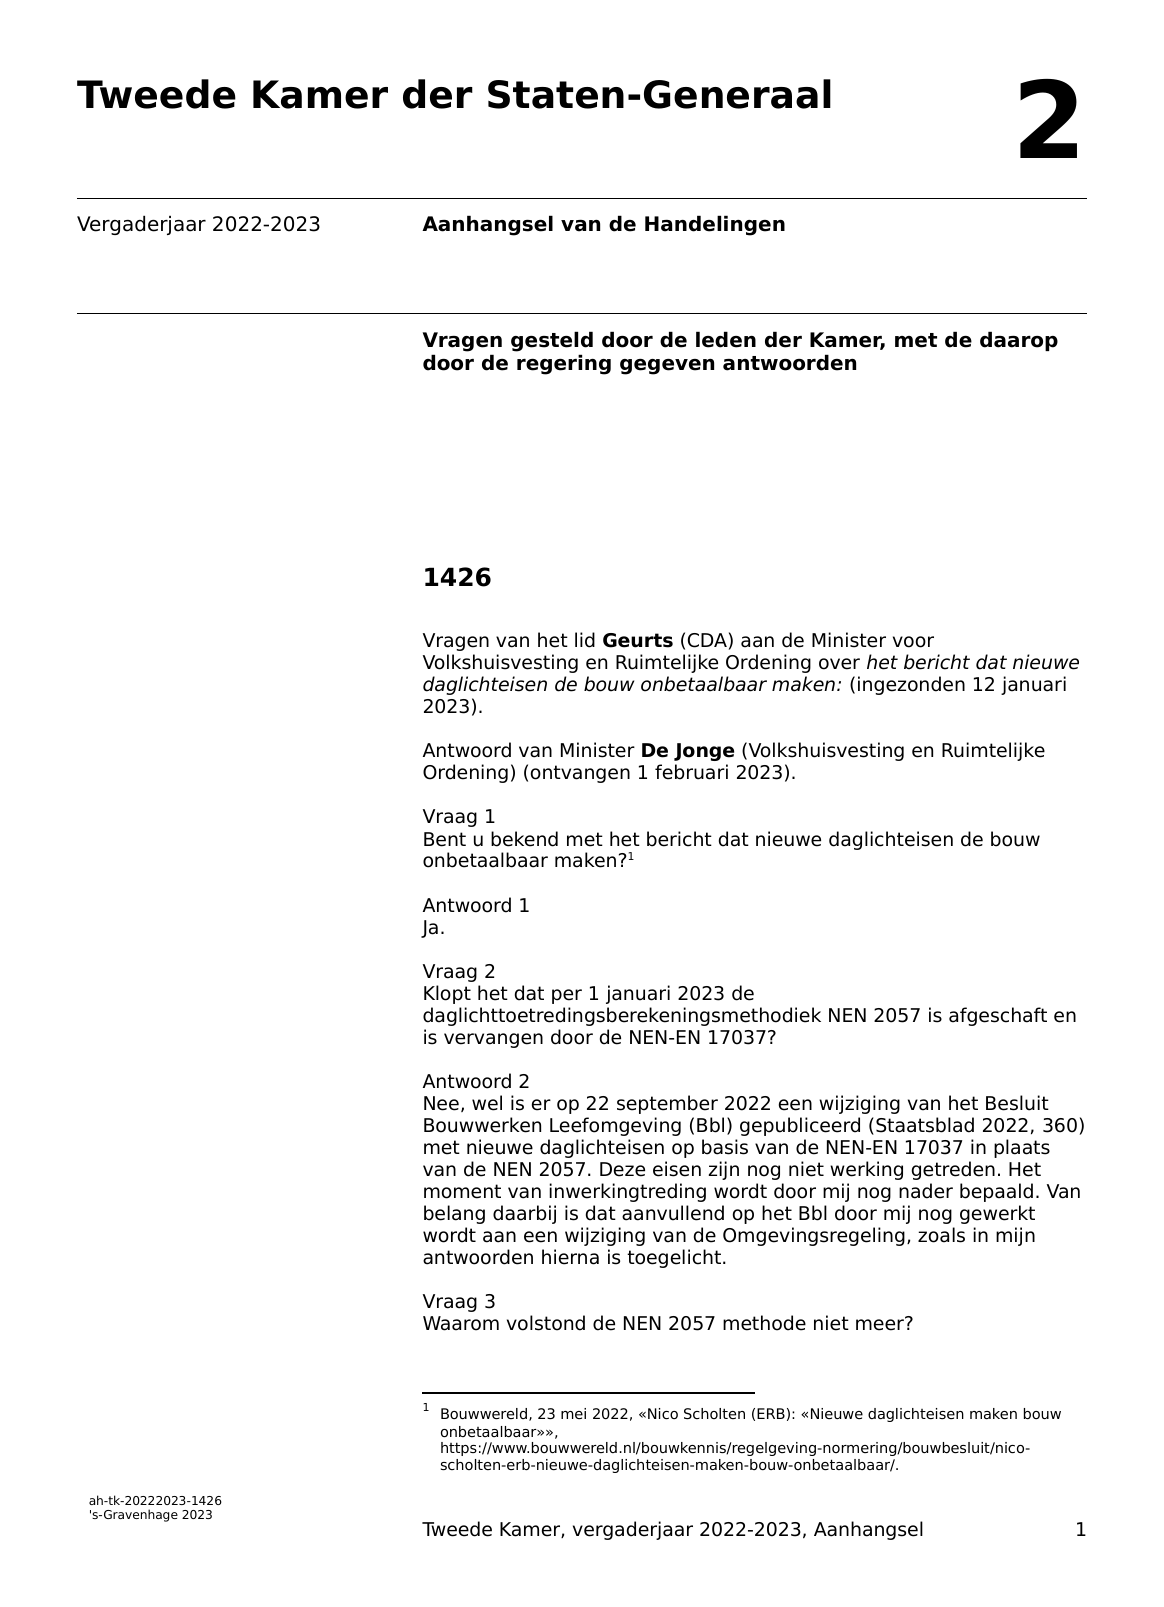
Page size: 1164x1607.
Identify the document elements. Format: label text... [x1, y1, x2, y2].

text Vragen van het lid Geurts (CDA) aan de Minister voor Volkshuisvesting en Ruimtelijke Ordening over het bericht dat nieuwe daglichteisen de bouw onbetaalbaar maken: (ingezonden 12 januari 2023). [422, 630, 1087, 718]
table_cell Vergaderjaar 2022-2023 [77, 199, 422, 313]
table_header 2 [886, 59, 1087, 198]
text Antwoord 2 [422, 1071, 1087, 1093]
text Waarom volstond de NEN 2057 methode niet meer? [422, 1313, 1087, 1335]
table_cell Aanhangsel van de Handelingen [422, 199, 1087, 313]
table_header Tweede Kamer der Staten-Generaal [77, 59, 886, 198]
text Vraag 1 [422, 806, 1087, 828]
text Klopt het dat per 1 januari 2023 de daglichttoetredingsberekeningsmethodiek NEN 2057 is afgeschaft en is vervangen door de NEN-EN 17037? [422, 983, 1087, 1049]
text Bouwwereld, 23 mei 2022, «Nico Scholten (ERB): «Nieuwe daglichteisen maken bouw onbetaalbaar»», https://www.bouwwereld.nl/bouwkennis/regelgeving-normering/bouwbesluit/nico-scholten-erb-nieuwe-daglichteisen-maken-bouw-onbetaalbaar/. [422, 1402, 1087, 1474]
table_cell Vragen gesteld door de leden der Kamer, met de daarop door de regering gegeven antwoorden [422, 314, 1087, 375]
text 1426 [422, 563, 1087, 592]
text Vraag 3 [422, 1291, 1087, 1313]
text ah-tk-20222023-1426 [88, 1494, 323, 1508]
text Antwoord van Minister De Jonge (Volkshuisvesting en Ruimtelijke Ordening) (ontvangen 1 februari 2023). [422, 740, 1087, 784]
text Ja. [422, 917, 1087, 938]
text Vraag 2 [422, 961, 1087, 983]
text 's-Gravenhage 2023 [88, 1508, 323, 1522]
text Bent u bekend met het bericht dat nieuwe daglichteisen de bouw onbetaalbaar maken? [422, 828, 1087, 872]
text Antwoord 1 [422, 894, 1087, 917]
text Nee, wel is er op 22 september 2022 een wijziging van het Besluit Bouwwerken Leefomgeving (Bbl) gepubliceerd (Staatsblad 2022, 360) met nieuwe daglichteisen op basis van de NEN-EN 17037 in plaats van de NEN 2057. Deze eisen zijn nog niet werking getreden. Het moment van inwerkingtreding wordt door mij nog nader bepaald. Van belang daarbij is dat aanvullend op het Bbl door mij nog gewerkt wordt aan een wijziging van de Omgevingsregeling, zoals in mijn antwoorden hierna is toegelicht. [422, 1093, 1087, 1269]
table_cell [77, 314, 422, 375]
